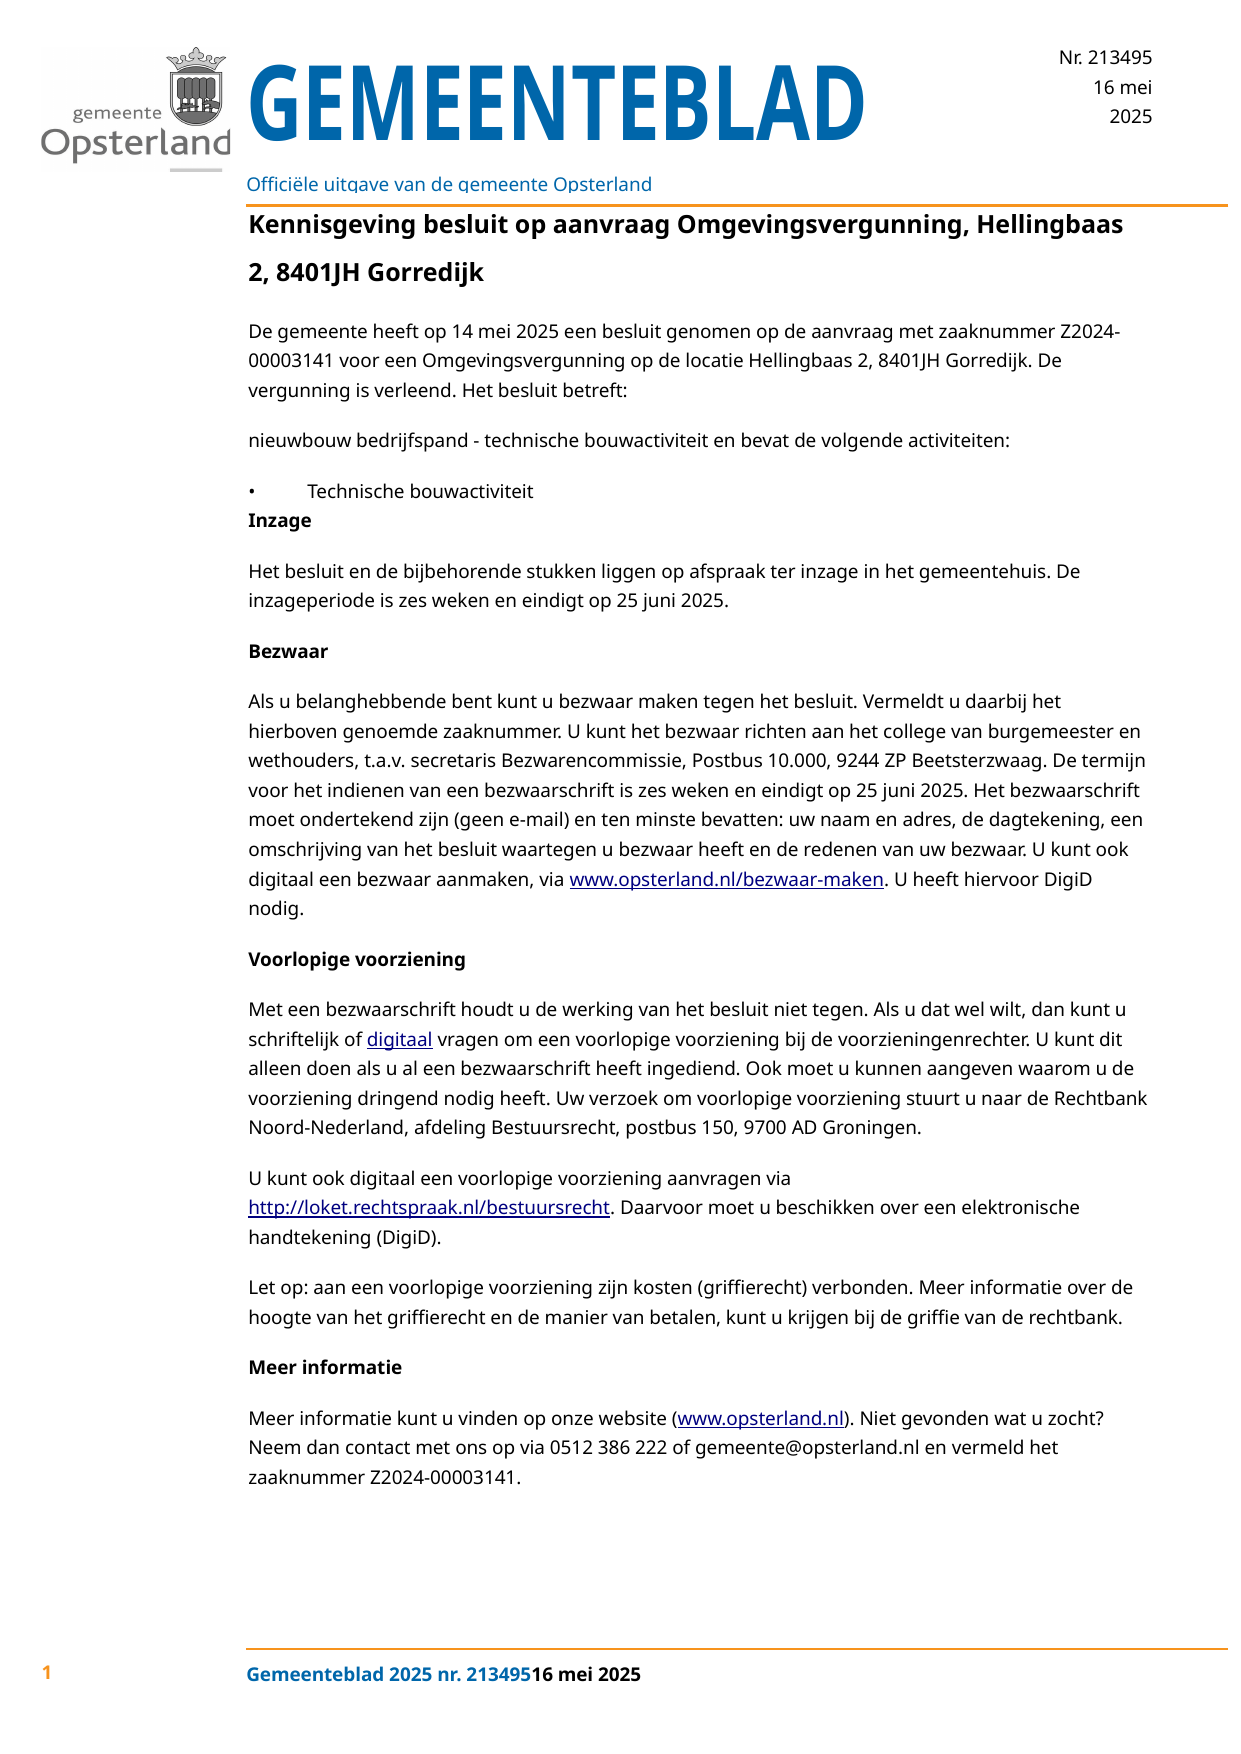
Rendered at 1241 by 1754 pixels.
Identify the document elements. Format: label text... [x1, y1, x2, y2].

text Als u belanghebbende bent kunt u bezwaar maken tegen het besluit. Vermeldt u daarbij het hierboven genoemde zaaknummer. U kunt het bezwaar richten aan het college van burgemeester en wethouders, t.a.v. secretaris Bezwarencommissie, Postbus 10.000, 9244 ZP Beetsterzwaag. De termijn voor het indienen van een bezwaarschrift is zes weken en eindigt op 25 juni 2025. Het bezwaarschrift moet ondertekend zijn (geen e-mail) en ten minste bevatten: uw naam en adres, de dagtekening, een omschrijving van het besluit waartegen u bezwaar heeft en de redenen van uw bezwaar. U kunt ook digitaal een bezwaar aanmaken, via www.opsterland.nl/bezwaar-maken. U heeft hiervoor DigiD nodig. [248, 688, 1152, 921]
text Kennisgeving besluit op aanvraag Omgevingsvergunning, Hellingbaas 2, 8401JH Gorredijk [248, 207, 1152, 288]
text Bezwaar [248, 638, 1152, 664]
text Meer informatie [248, 1354, 1152, 1380]
text Met een bezwaarschrift houdt u de werking van het besluit niet tegen. Als u dat wel wilt, dan kunt u schriftelijk of digitaal vragen om een voorlopige voorziening bij de voorzieningenrechter. U kunt dit alleen doen als u al een bezwaarschrift heeft ingediend. Ook moet u kunnen aangeven waarom u de voorziening dringend nodig heeft. Uw verzoek om voorlopige voorziening stuurt u naar de Rechtbank Noord-Nederland, afdeling Bestuursrecht, postbus 150, 9700 AD Groningen. [248, 996, 1152, 1140]
picture [41, 47, 231, 172]
text U kunt ook digitaal een voorlopige voorziening aanvragen via http://loket.rechtspraak.nl/bestuursrecht. Daarvoor moet u beschikken over een elektronische handtekening (DigiD). [248, 1165, 1152, 1250]
text Voorlopige voorziening [248, 946, 1152, 972]
text Meer informatie kunt u vinden op onze website (www.opsterland.nl). Niet gevonden wat u zocht? Neem dan contact met ons op via 0512 386 222 of gemeente@opsterland.nl en vermeld het zaaknummer Z2024-00003141. [248, 1405, 1152, 1490]
list Technische bouwactiviteit [248, 478, 1152, 504]
text Let op: aan een voorlopige voorziening zijn kosten (griffierecht) verbonden. Meer informatie over de hoogte van het griffierecht en de manier van betalen, kunt u krijgen bij de griffie van de rechtbank. [248, 1274, 1152, 1330]
text Het besluit en de bijbehorende stukken liggen op afspraak ter inzage in het gemeentehuis. De inzageperiode is zes weken en eindigt op 25 juni 2025. [248, 558, 1152, 613]
text nieuwbouw bedrijfspand - technische bouwactiviteit en bevat de volgende activiteiten: [248, 427, 1152, 453]
text Inzage [248, 507, 1152, 533]
text De gemeente heeft op 14 mei 2025 een besluit genomen op de aanvraag met zaaknummer Z2024-00003141 voor een Omgevingsvergunning op de locatie Hellingbaas 2, 8401JH Gorredijk. De vergunning is verleend. Het besluit betreft: [248, 318, 1152, 403]
